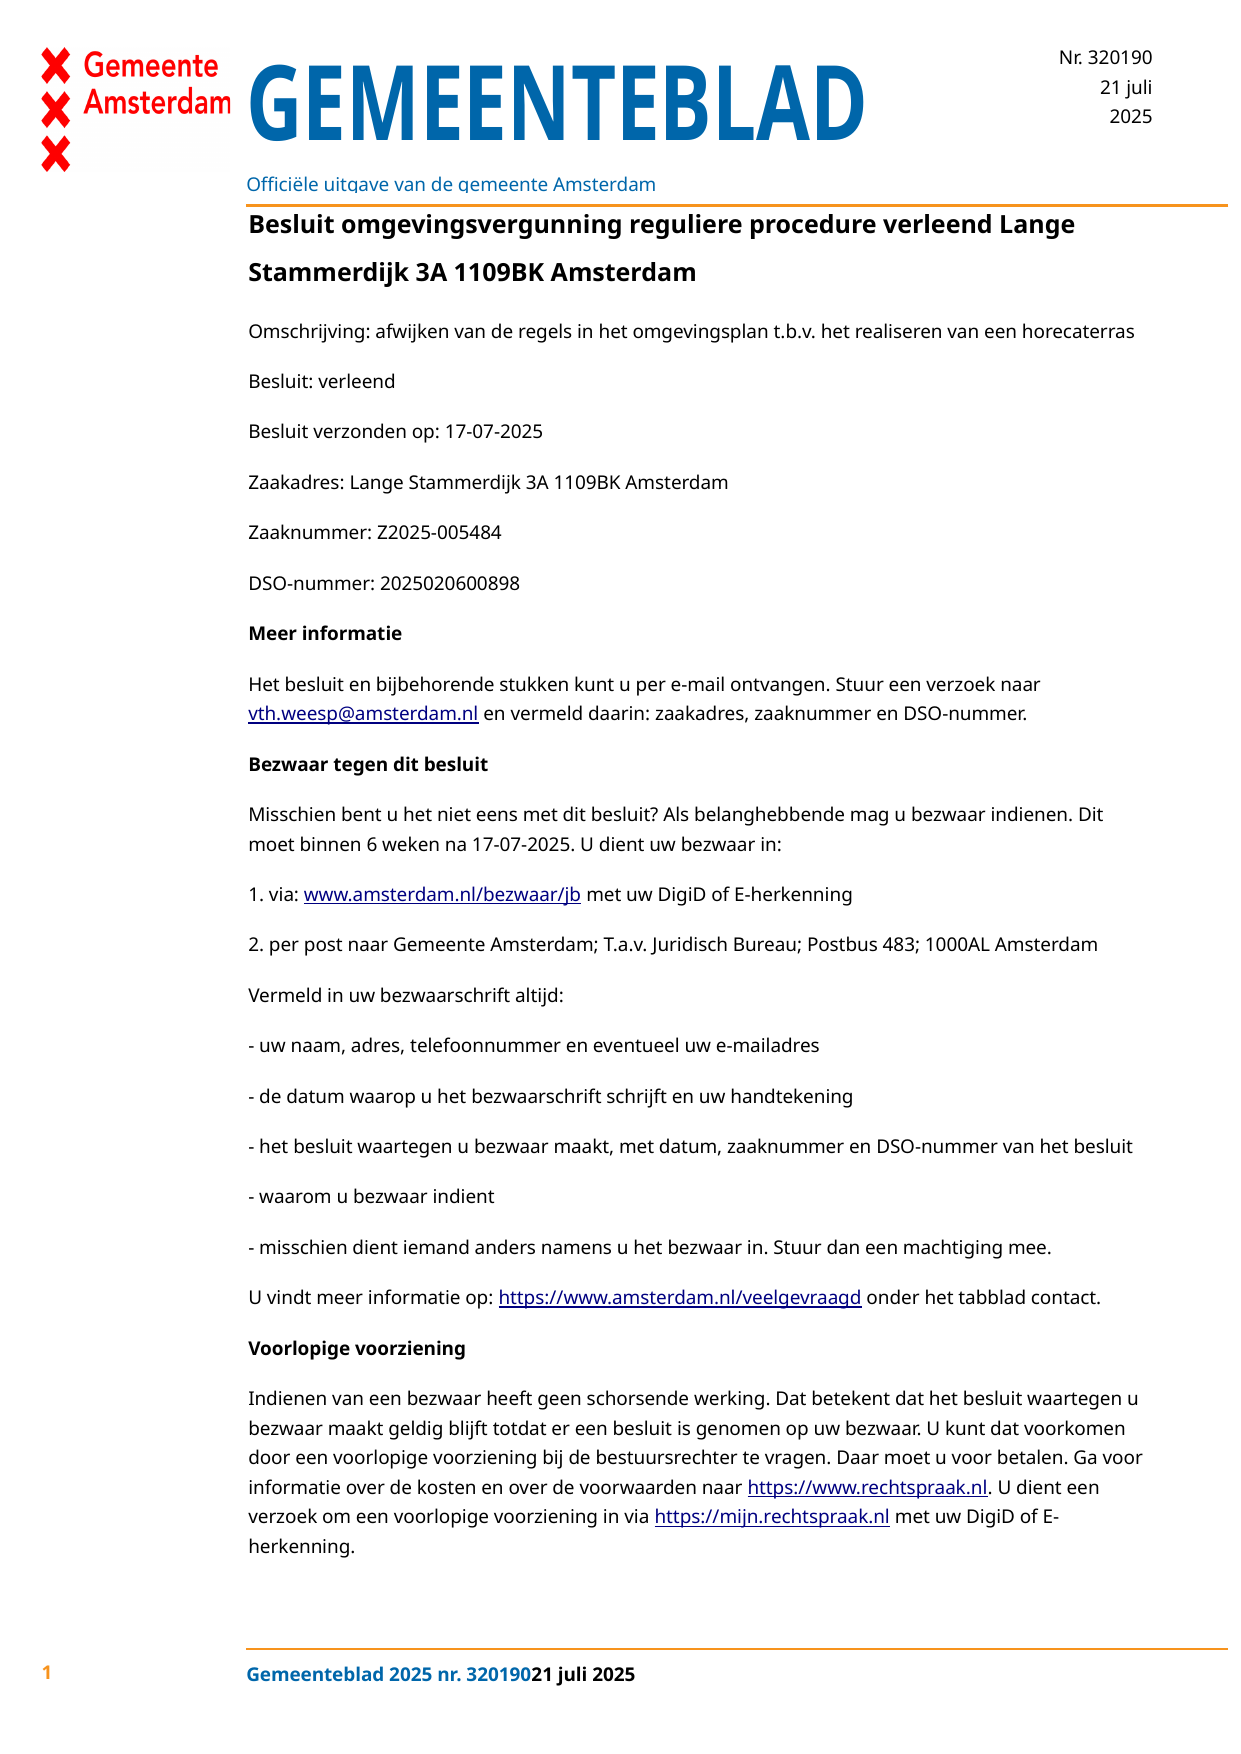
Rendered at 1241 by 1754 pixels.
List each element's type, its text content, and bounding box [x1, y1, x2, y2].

text - uw naam, adres, telefoonnummer en eventueel uw e-mailadres [248, 1032, 1152, 1058]
text Indienen van een bezwaar heeft geen schorsende werking. Dat betekent dat het besluit waartegen u bezwaar maakt geldig blijft totdat er een besluit is genomen op uw bezwaar. U kunt dat voorkomen door een voorlopige voorziening bij de bestuursrechter te vragen. Daar moet u voor betalen. Ga voor informatie over de kosten en over de voorwaarden naar https://www.rechtspraak.nl. U dient een verzoek om een voorlopige voorziening in via https://mijn.rechtspraak.nl met uw DigiD of E-herkenning. [248, 1385, 1152, 1559]
text Voorlopige voorziening [248, 1335, 1152, 1361]
text DSO-nummer: 2025020600898 [248, 570, 1152, 596]
picture [41, 47, 231, 172]
text Misschien bent u het niet eens met dit besluit? Als belanghebbende mag u bezwaar indienen. Dit moet binnen 6 weken na 17-07-2025. U dient uw bezwaar in: [248, 801, 1152, 857]
text - waarom u bezwaar indient [248, 1184, 1152, 1209]
text Besluit omgevingsvergunning reguliere procedure verleend Lange Stammerdijk 3A 1109BK Amsterdam [248, 207, 1152, 288]
text Meer informatie [248, 620, 1152, 646]
text Besluit: verleend [248, 368, 1152, 394]
text U vindt meer informatie op: https://www.amsterdam.nl/veelgevraagd onder het tabblad contact. [248, 1284, 1152, 1310]
text - misschien dient iemand anders namens u het bezwaar in. Stuur dan een machtiging mee. [248, 1234, 1152, 1260]
text Zaaknummer: Z2025-005484 [248, 519, 1152, 545]
text 1. via: www.amsterdam.nl/bezwaar/jb met uw DigiD of E-herkenning [248, 881, 1152, 907]
text Het besluit en bijbehorende stukken kunt u per e-mail ontvangen. Stuur een verzoek naar vth.weesp@amsterdam.nl en vermeld daarin: zaakadres, zaaknummer en DSO-nummer. [248, 671, 1152, 726]
text 2. per post naar Gemeente Amsterdam; T.a.v. Juridisch Bureau; Postbus 483; 1000AL Amsterdam [248, 932, 1152, 957]
text - de datum waarop u het bezwaarschrift schrijft en uw handtekening [248, 1083, 1152, 1109]
text Vermeld in uw bezwaarschrift altijd: [248, 982, 1152, 1008]
text - het besluit waartegen u bezwaar maakt, met datum, zaaknummer en DSO-nummer van het besluit [248, 1133, 1152, 1159]
text Besluit verzonden op: 17-07-2025 [248, 419, 1152, 444]
text Zaakadres: Lange Stammerdijk 3A 1109BK Amsterdam [248, 469, 1152, 495]
text Bezwaar tegen dit besluit [248, 751, 1152, 777]
text Omschrijving: afwijken van de regels in het omgevingsplan t.b.v. het realiseren van een horecaterras [248, 318, 1152, 344]
